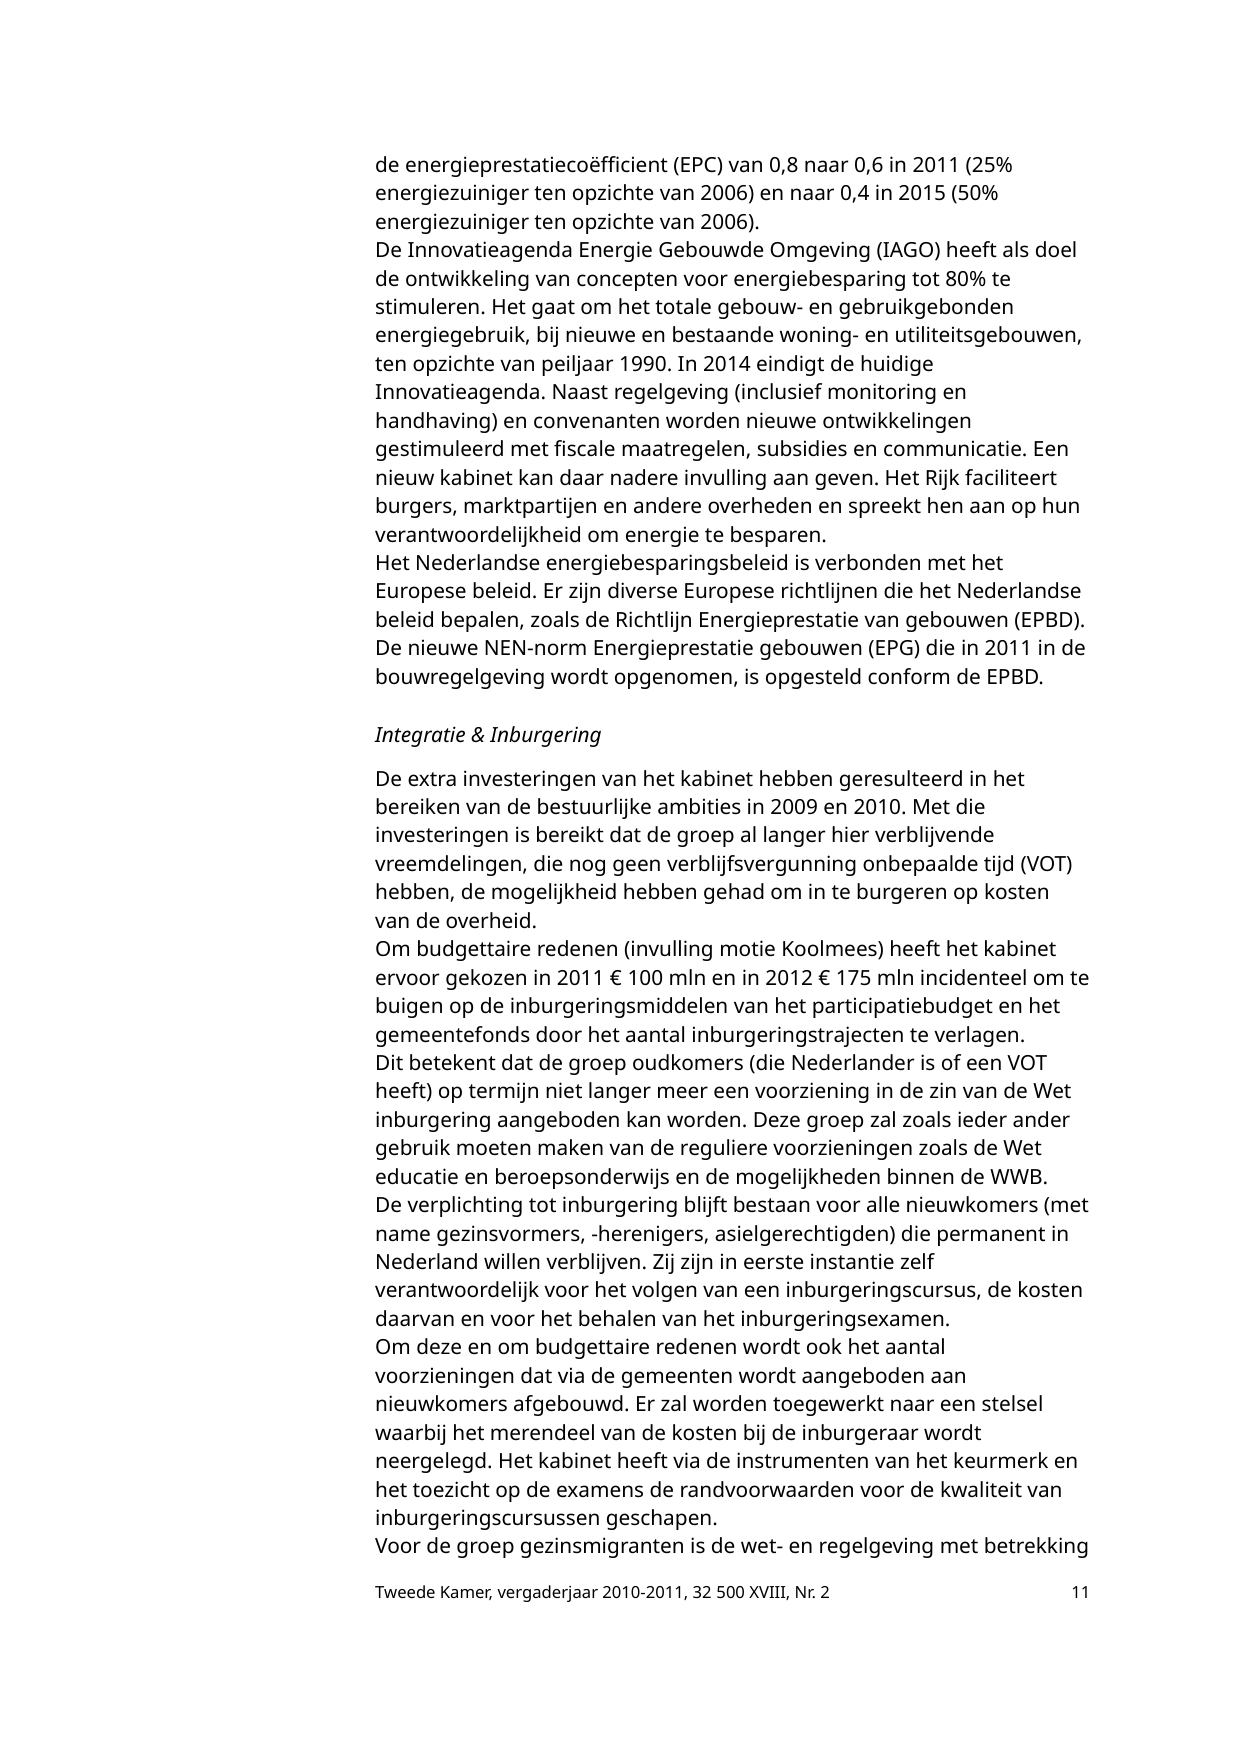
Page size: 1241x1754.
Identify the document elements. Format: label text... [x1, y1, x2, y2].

text Om budgettaire redenen (invulling motie Koolmees) heeft het kabinet ervoor gekozen in 2011 € 100 mln en in 2012 € 175 mln incidenteel om te buigen op de inburgeringsmiddelen van het participatiebudget en het gemeentefonds door het aantal inburgeringstrajecten te verlagen. [375, 934, 1090, 1048]
text Voor de groep gezinsmigranten is de wet- en regelgeving met betrekking [375, 1532, 1090, 1560]
text Dit betekent dat de groep oudkomers (die Nederlander is of een VOT heeft) op termijn niet langer meer een voorziening in de zin van de Wet inburgering aangeboden kan worden. Deze groep zal zoals ieder ander gebruik moeten maken van de reguliere voorzieningen zoals de Wet educatie en beroepsonderwijs en de mogelijkheden binnen de WWB. [375, 1048, 1090, 1190]
text Integratie & Inburgering [375, 720, 1090, 749]
text De Innovatieagenda Energie Gebouwde Omgeving (IAGO) heeft als doel de ontwikkeling van concepten voor energiebesparing tot 80% te stimuleren. Het gaat om het totale gebouw- en gebruikgebonden energiegebruik, bij nieuwe en bestaande woning- en utiliteitsgebouwen, ten opzichte van peiljaar 1990. In 2014 eindigt de huidige Innovatieagenda. Naast regelgeving (inclusief monitoring en handhaving) en convenanten worden nieuwe ontwikkelingen gestimuleerd met fiscale maatregelen, subsidies en communicatie. Een nieuw kabinet kan daar nadere invulling aan geven. Het Rijk faciliteert burgers, marktpartijen en andere overheden en spreekt hen aan op hun verantwoordelijkheid om energie te besparen. [375, 235, 1090, 548]
text Het Nederlandse energiebesparingsbeleid is verbonden met het Europese beleid. Er zijn diverse Europese richtlijnen die het Nederlandse beleid bepalen, zoals de Richtlijn Energieprestatie van gebouwen (EPBD). De nieuwe NEN-norm Energieprestatie gebouwen (EPG) die in 2011 in de bouwregelgeving wordt opgenomen, is opgesteld conform de EPBD. [375, 548, 1090, 690]
text Om deze en om budgettaire redenen wordt ook het aantal voorzieningen dat via de gemeenten wordt aangeboden aan nieuwkomers afgebouwd. Er zal worden toegewerkt naar een stelsel waarbij het merendeel van de kosten bij de inburgeraar wordt neergelegd. Het kabinet heeft via de instrumenten van het keurmerk en het toezicht op de examens de randvoorwaarden voor de kwaliteit van inburgeringscursussen geschapen. [375, 1332, 1090, 1532]
text De extra investeringen van het kabinet hebben geresulteerd in het bereiken van de bestuurlijke ambities in 2009 en 2010. Met die investeringen is bereikt dat de groep al langer hier verblijvende vreemdelingen, die nog geen verblijfsvergunning onbepaalde tijd (VOT) hebben, de mogelijkheid hebben gehad om in te burgeren op kosten van de overheid. [375, 764, 1090, 934]
text de energieprestatiecoëfficient (EPC) van 0,8 naar 0,6 in 2011 (25% energiezuiniger ten opzichte van 2006) en naar 0,4 in 2015 (50% energiezuiniger ten opzichte van 2006). [375, 150, 1090, 235]
text De verplichting tot inburgering blijft bestaan voor alle nieuwkomers (met name gezinsvormers, -herenigers, asielgerechtigden) die permanent in Nederland willen verblijven. Zij zijn in eerste instantie zelf verantwoordelijk voor het volgen van een inburgeringscursus, de kosten daarvan en voor het behalen van het inburgeringsexamen. [375, 1190, 1090, 1332]
